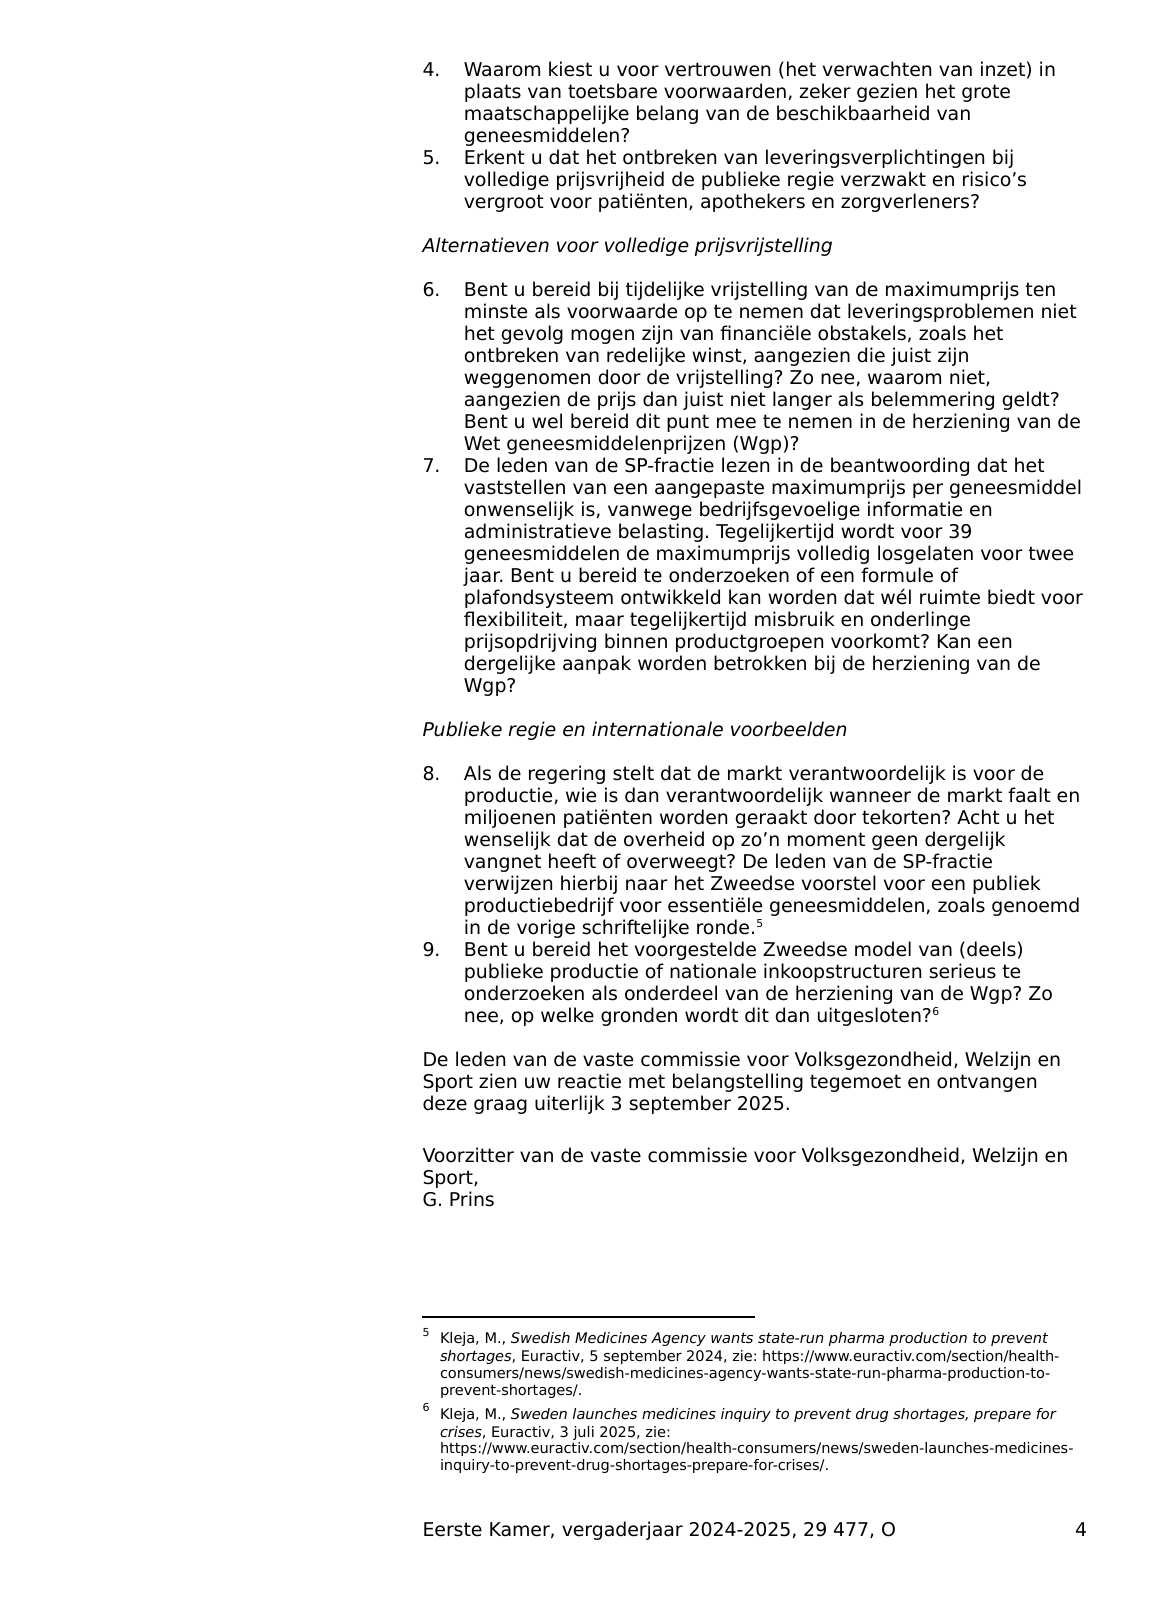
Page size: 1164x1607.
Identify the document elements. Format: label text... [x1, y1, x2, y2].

text Kleja, M., Swedish Medicines Agency wants state-run pharma production to prevent shortages, Euractiv, 5 september 2024, zie: https://www.euractiv.com/section/health-consumers/news/swedish-medicines-agency-wants-state-run-pharma-production-to-prevent-shortages/. [422, 1326, 1087, 1399]
text 6. Bent u bereid bij tijdelijke vrijstelling van de maximumprijs ten minste als voorwaarde op te nemen dat leveringsproblemen niet het gevolg mogen zijn van financiële obstakels, zoals het ontbreken van redelijke winst, aangezien die juist zijn weggenomen door de vrijstelling? Zo nee, waarom niet, aangezien de prijs dan juist niet langer als belemmering geldt? Bent u wel bereid dit punt mee te nemen in de herziening van de Wet geneesmiddelenprijzen (Wgp)? [422, 279, 1087, 455]
text 7. De leden van de SP-fractie lezen in de beantwoording dat het vaststellen van een aangepaste maximumprijs per geneesmiddel onwenselijk is, vanwege bedrijfsgevoelige informatie en administratieve belasting. Tegelijkertijd wordt voor 39 geneesmiddelen de maximumprijs volledig losgelaten voor twee jaar. Bent u bereid te onderzoeken of een formule of plafondsysteem ontwikkeld kan worden dat wél ruimte biedt voor flexibiliteit, maar tegelijkertijd misbruik en onderlinge prijsopdrijving binnen productgroepen voorkomt? Kan een dergelijke aanpak worden betrokken bij de herziening van de Wgp? [422, 455, 1087, 697]
text Voorzitter van de vaste commissie voor Volksgezondheid, Welzijn en Sport, G. Prins [422, 1145, 1087, 1211]
text 5. Erkent u dat het ontbreken van leveringsverplichtingen bij volledige prijsvrijheid de publieke regie verzwakt en risico’s vergroot voor patiënten, apothekers en zorgverleners? [422, 147, 1087, 213]
text 4. Waarom kiest u voor vertrouwen (het verwachten van inzet) in plaats van toetsbare voorwaarden, zeker gezien het grote maatschappelijke belang van de beschikbaarheid van geneesmiddelen? [422, 59, 1087, 147]
text 8. Als de regering stelt dat de markt verantwoordelijk is voor de productie, wie is dan verantwoordelijk wanneer de markt faalt en miljoenen patiënten worden geraakt door tekorten? Acht u het wenselijk dat de overheid op zo’n moment geen dergelijk vangnet heeft of overweegt? De leden van de SP-fractie verwijzen hierbij naar het Zweedse voorstel voor een publiek productiebedrijf voor essentiële geneesmiddelen, zoals genoemd in de vorige schriftelijke ronde. [422, 763, 1087, 939]
text 9. Bent u bereid het voorgestelde Zweedse model van (deels) publieke productie of nationale inkoopstructuren serieus te onderzoeken als onderdeel van de herziening van de Wgp? Zo nee, op welke gronden wordt dit dan uitgesloten? [422, 939, 1087, 1027]
text Kleja, M., Sweden launches medicines inquiry to prevent drug shortages, prepare for crises, Euractiv, 3 juli 2025, zie: https://www.euractiv.com/section/health-consumers/news/sweden-launches-medicines-inquiry-to-prevent-drug-shortages-prepare-for-crises/. [422, 1402, 1087, 1474]
subtitle Alternatieven voor volledige prijsvrijstelling [422, 235, 1087, 257]
subtitle Publieke regie en internationale voorbeelden [422, 719, 1087, 741]
text De leden van de vaste commissie voor Volksgezondheid, Welzijn en Sport zien uw reactie met belangstelling tegemoet en ontvangen deze graag uiterlijk 3 september 2025. [422, 1049, 1087, 1115]
